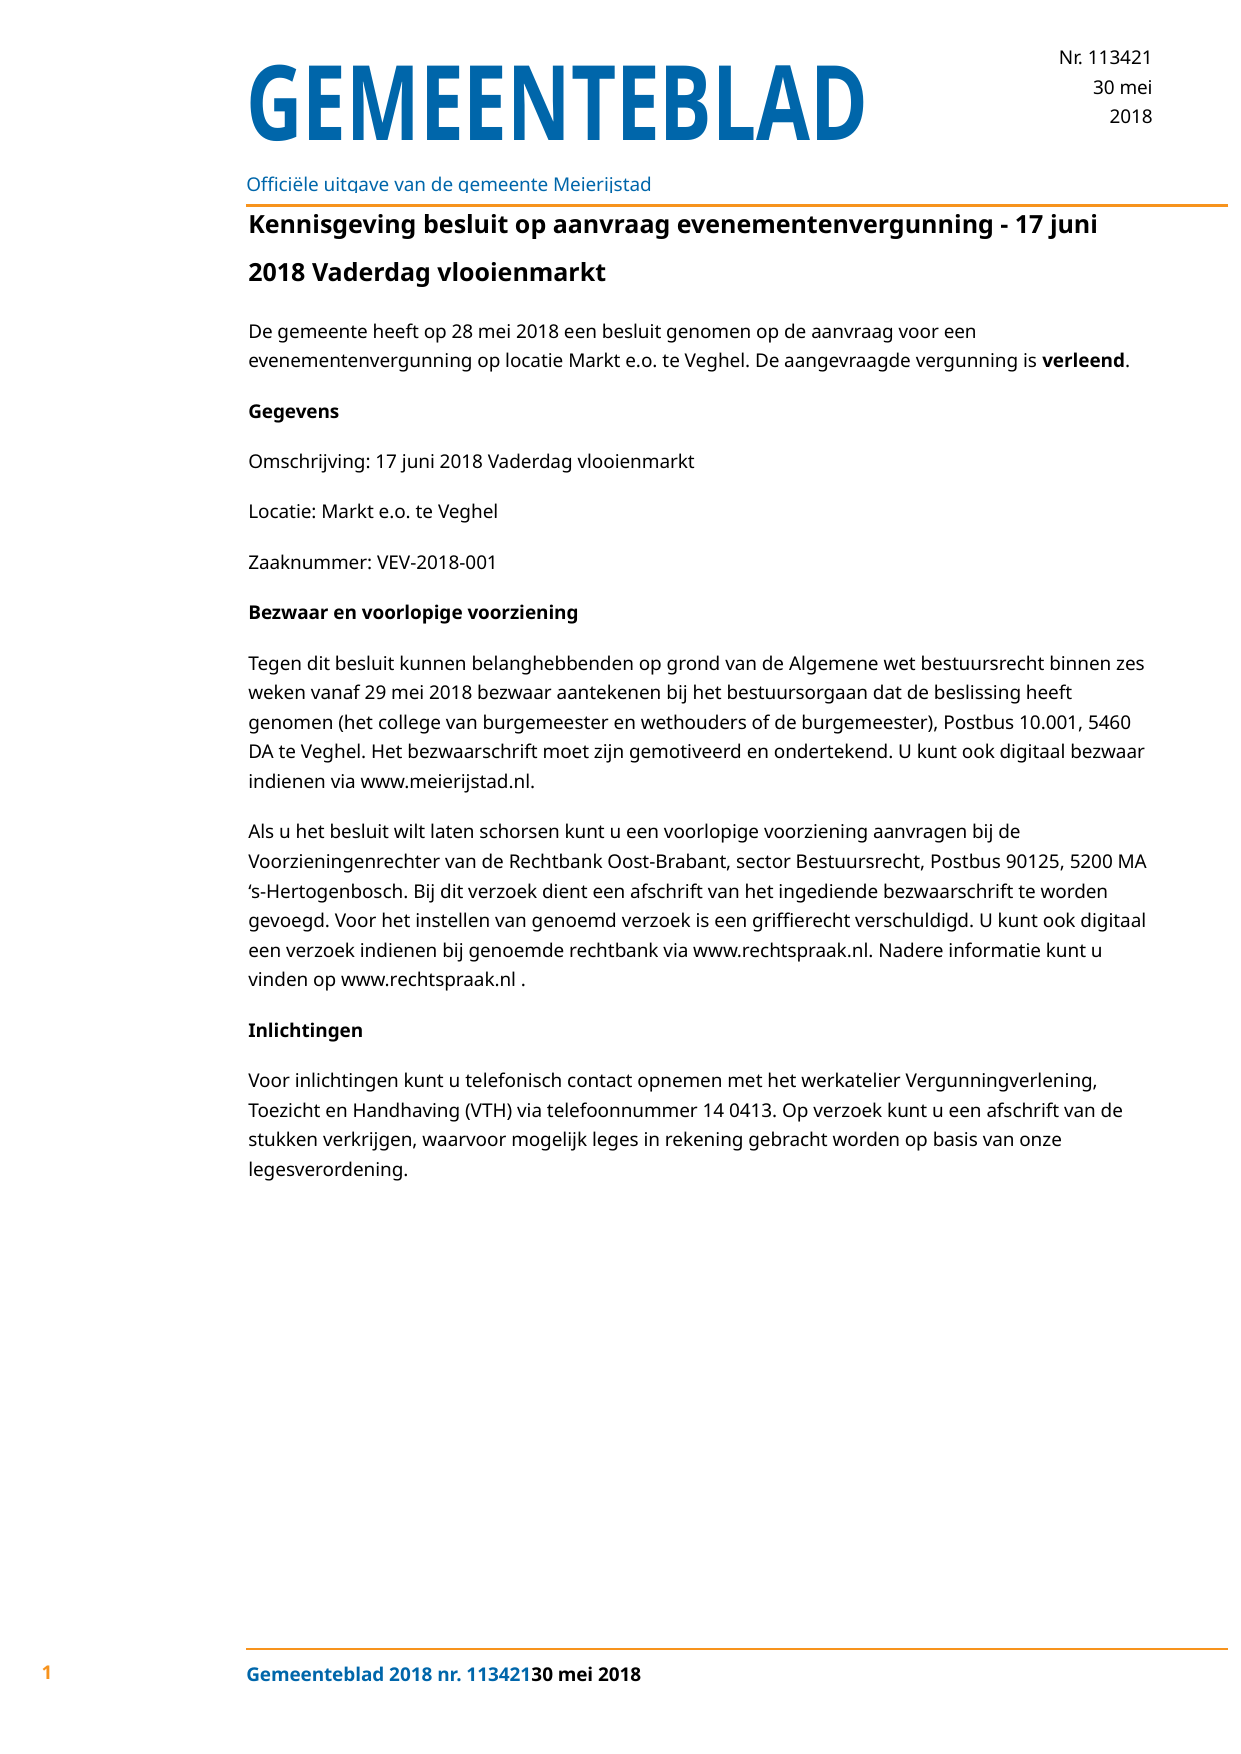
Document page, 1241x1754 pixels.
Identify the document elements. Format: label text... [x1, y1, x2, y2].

text Gegevens [248, 398, 1152, 424]
text Tegen dit besluit kunnen belanghebbenden op grond van de Algemene wet bestuursrecht binnen zes weken vanaf 29 mei 2018 bezwaar aantekenen bij het bestuursorgaan dat de beslissing heeft genomen (het college van burgemeester en wethouders of de burgemeester), Postbus 10.001, 5460 DA te Veghel. Het bezwaarschrift moet zijn gemotiveerd en ondertekend. U kunt ook digitaal bezwaar indienen via www.meierijstad.nl. [248, 650, 1152, 794]
text Voor inlichtingen kunt u telefonisch contact opnemen met het werkatelier Vergunningverlening, Toezicht en Handhaving (VTH) via telefoonnummer 14 0413. Op verzoek kunt u een afschrift van de stukken verkrijgen, waarvoor mogelijk leges in rekening gebracht worden op basis van onze legesverordening. [248, 1067, 1152, 1182]
text Inlichtingen [248, 1017, 1152, 1043]
text Omschrijving: 17 juni 2018 Vaderdag vlooienmarkt [248, 448, 1152, 474]
text Kennisgeving besluit op aanvraag evenementenvergunning - 17 juni 2018 Vaderdag vlooienmarkt [248, 207, 1152, 288]
text Bezwaar en voorlopige voorziening [248, 599, 1152, 625]
text De gemeente heeft op 28 mei 2018 een besluit genomen op de aanvraag voor een evenementenvergunning op locatie Markt e.o. te Veghel. De aangevraagde vergunning is verleend. [248, 318, 1152, 373]
picture [41, 47, 231, 172]
text Zaaknummer: VEV-2018-001 [248, 549, 1152, 575]
text Als u het besluit wilt laten schorsen kunt u een voorlopige voorziening aanvragen bij de Voorzieningenrechter van de Rechtbank Oost-Brabant, sector Bestuursrecht, Postbus 90125, 5200 MA ‘s-Hertogenbosch. Bij dit verzoek dient een afschrift van het ingediende bezwaarschrift te worden gevoegd. Voor het instellen van genoemd verzoek is een griffierecht verschuldigd. U kunt ook digitaal een verzoek indienen bij genoemde rechtbank via www.rechtspraak.nl. Nadere informatie kunt u vinden op www.rechtspraak.nl . [248, 819, 1152, 992]
text Locatie: Markt e.o. te Veghel [248, 499, 1152, 524]
